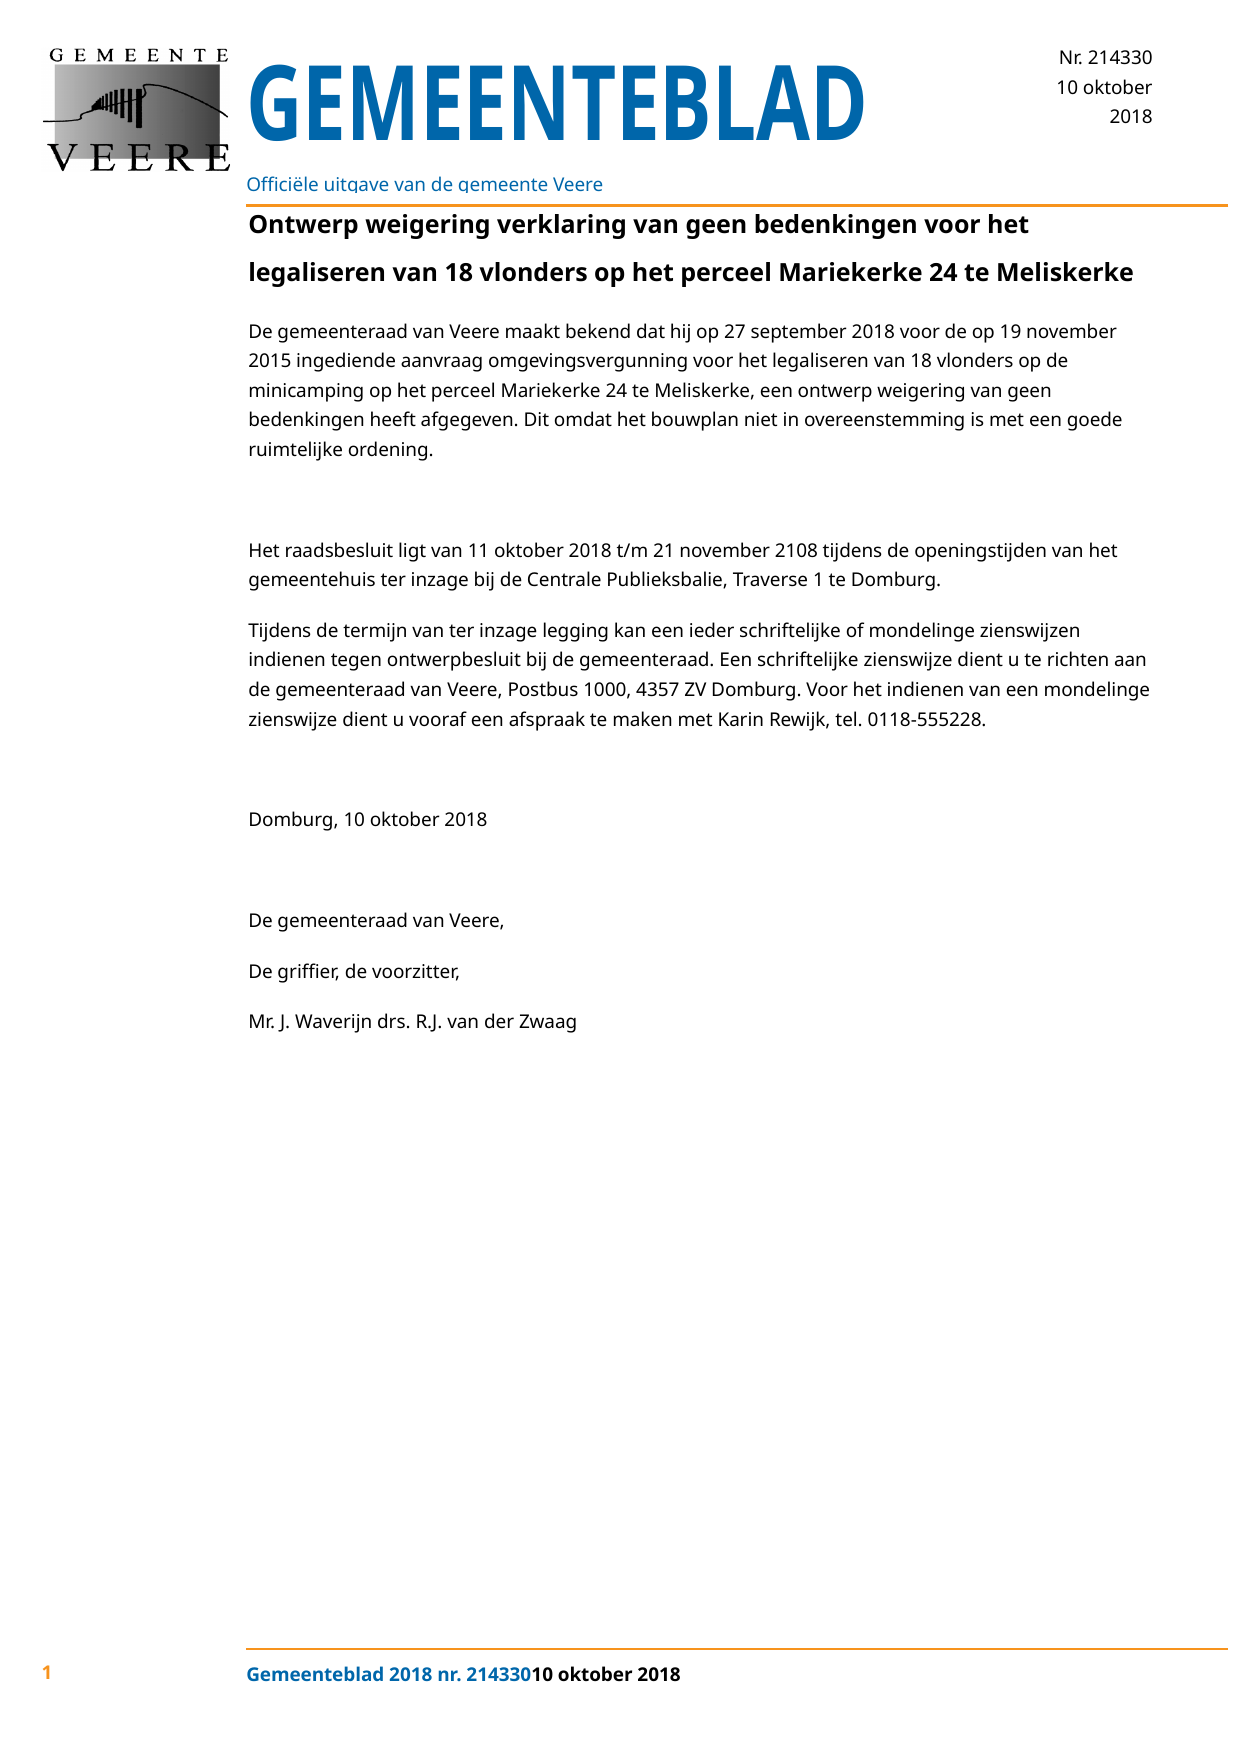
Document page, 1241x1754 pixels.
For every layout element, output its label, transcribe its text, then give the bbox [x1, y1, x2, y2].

text De gemeenteraad van Veere maakt bekend dat hij op 27 september 2018 voor de op 19 november 2015 ingediende aanvraag omgevingsvergunning voor het legaliseren van 18 vlonders op de minicamping op het perceel Mariekerke 24 te Meliskerke, een ontwerp weigering van geen bedenkingen heeft afgegeven. Dit omdat het bouwplan niet in overeenstemming is met een goede ruimtelijke ordening. [248, 318, 1152, 462]
text De gemeenteraad van Veere, [248, 907, 1152, 933]
text Domburg, 10 oktober 2018 [248, 807, 1152, 832]
text Ontwerp weigering verklaring van geen bedenkingen voor het legaliseren van 18 vlonders op het perceel Mariekerke 24 te Meliskerke [248, 207, 1152, 288]
text Mr. J. Waverijn drs. R.J. van der Zwaag [248, 1008, 1152, 1034]
text Het raadsbesluit ligt van 11 oktober 2018 t/m 21 november 2108 tijdens de openingstijden van het gemeentehuis ter inzage bij de Centrale Publieksbalie, Traverse 1 te Domburg. [248, 537, 1152, 592]
text Tijdens de termijn van ter inzage legging kan een ieder schriftelijke of mondelinge zienswijzen indienen tegen ontwerpbesluit bij de gemeenteraad. Een schriftelijke zienswijze dient u te richten aan de gemeenteraad van Veere, Postbus 1000, 4357 ZV Domburg. Voor het indienen van een mondelinge zienswijze dient u vooraf een afspraak te maken met Karin Rewijk, tel. 0118-555228. [248, 617, 1152, 732]
picture [41, 47, 231, 172]
text De griffier, de voorzitter, [248, 958, 1152, 984]
